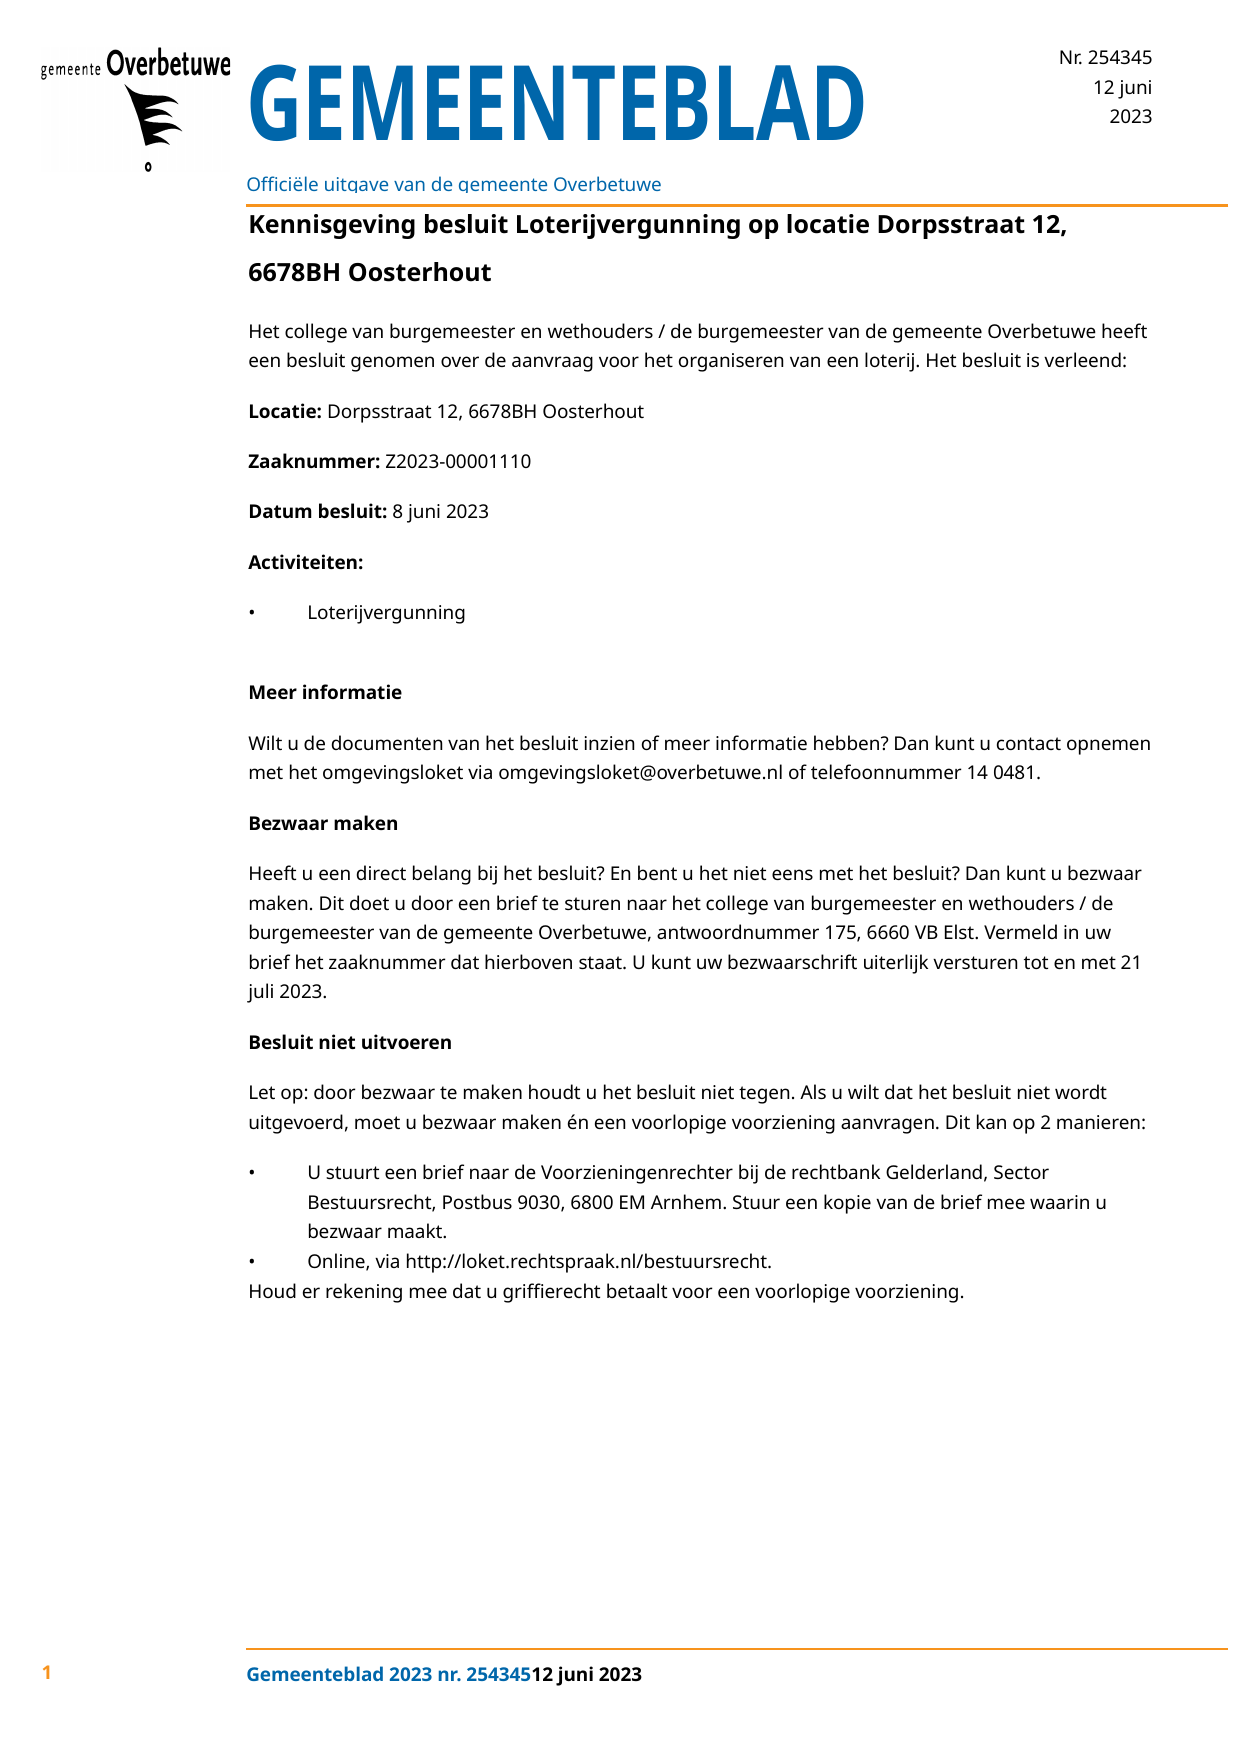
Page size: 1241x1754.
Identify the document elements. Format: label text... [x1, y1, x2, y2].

text Kennisgeving besluit Loterijvergunning op locatie Dorpsstraat 12, 6678BH Oosterhout [248, 207, 1152, 288]
text Zaaknummer: Z2023-00001110 [248, 448, 1152, 474]
text Besluit niet uitvoeren [248, 1029, 1152, 1055]
text Let op: door bezwaar te maken houdt u het besluit niet tegen. Als u wilt dat het besluit niet wordt uitgevoerd, moet u bezwaar maken én een voorlopige voorziening aanvragen. Dit kan op 2 manieren: [248, 1079, 1152, 1135]
picture [41, 47, 231, 172]
list U stuurt een brief naar de Voorzieningenrechter bij de rechtbank Gelderland, Sector Bestuursrecht, Postbus 9030, 6800 EM Arnhem. Stuur een kopie van de brief mee waarin u bezwaar maakt. [248, 1159, 1152, 1244]
text Locatie: Dorpsstraat 12, 6678BH Oosterhout [248, 398, 1152, 424]
text Bezwaar maken [248, 810, 1152, 836]
text Wilt u de documenten van het besluit inzien of meer informatie hebben? Dan kunt u contact opnemen met het omgevingsloket via omgevingsloket@overbetuwe.nl of telefoonnummer 14 0481. [248, 730, 1152, 785]
text Heeft u een direct belang bij het besluit? En bent u het niet eens met het besluit? Dan kunt u bezwaar maken. Dit doet u door een brief te sturen naar het college van burgemeester en wethouders / de burgemeester van de gemeente Overbetuwe, antwoordnummer 175, 6660 VB Elst. Vermeld in uw brief het zaaknummer dat hierboven staat. U kunt uw bezwaarschrift uiterlijk versturen tot en met 21 juli 2023. [248, 860, 1152, 1004]
list Online, via http://loket.rechtspraak.nl/bestuursrecht. [248, 1248, 1152, 1274]
text Activiteiten: [248, 549, 1152, 575]
text Houd er rekening mee dat u griffierecht betaalt voor een voorlopige voorziening. [248, 1278, 1152, 1304]
text Het college van burgemeester en wethouders / de burgemeester van de gemeente Overbetuwe heeft een besluit genomen over de aanvraag voor het organiseren van een loterij. Het besluit is verleend: [248, 318, 1152, 373]
text Datum besluit: 8 juni 2023 [248, 499, 1152, 524]
list Loterijvergunning [248, 599, 1152, 625]
text Meer informatie [248, 679, 1152, 705]
